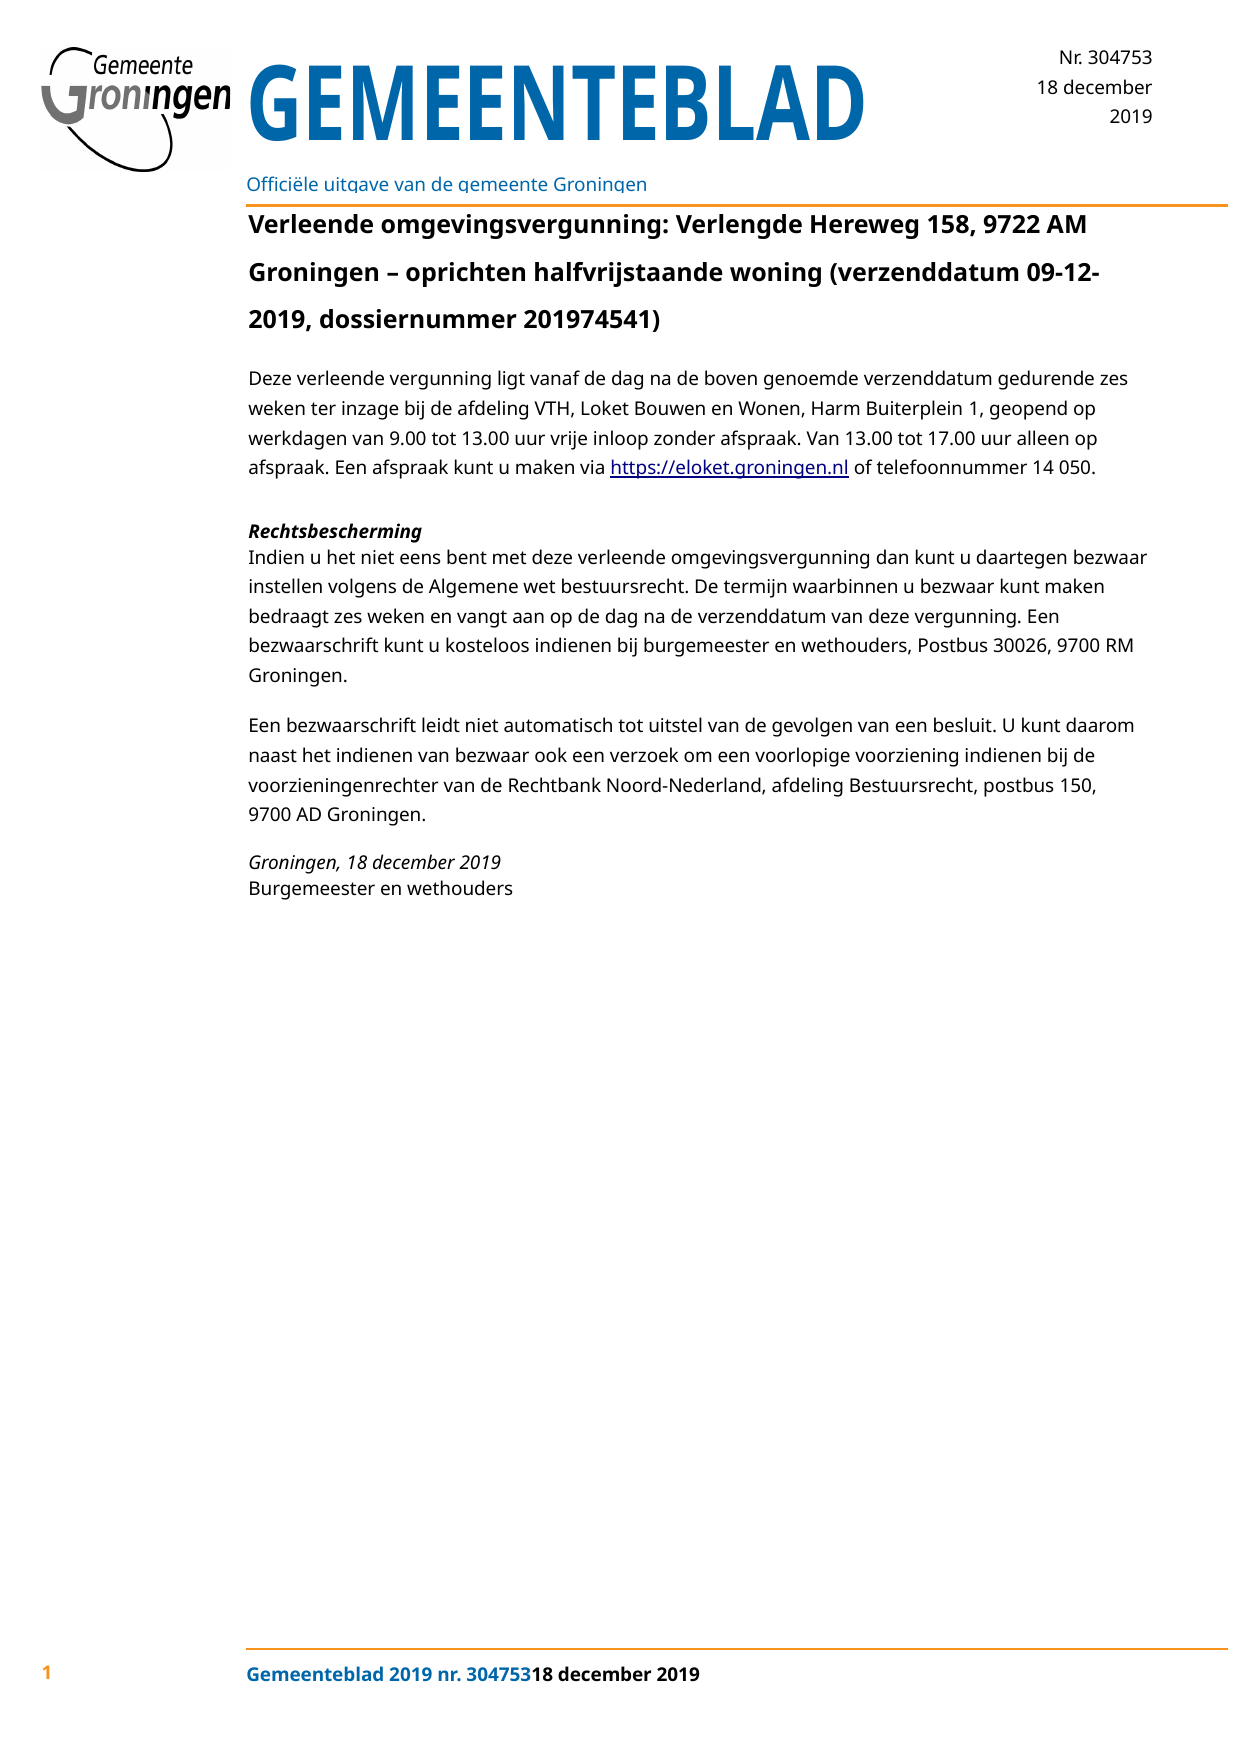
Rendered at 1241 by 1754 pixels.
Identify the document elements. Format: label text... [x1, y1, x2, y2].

picture [41, 47, 231, 172]
text Verleende omgevingsvergunning: Verlengde Hereweg 158, 9722 AM Groningen – oprichten halfvrijstaande woning (verzenddatum 09-12-2019, dossiernummer 201974541) [248, 207, 1152, 336]
text Groningen, 18 december 2019 [248, 849, 1152, 875]
text Een bezwaarschrift leidt niet automatisch tot uitstel van de gevolgen van een besluit. U kunt daarom naast het indienen van bezwaar ook een verzoek om een voorlopige voorziening indienen bij de voorzieningenrechter van de Rechtbank Noord-Nederland, afdeling Bestuursrecht, postbus 150, 9700 AD Groningen. [248, 713, 1152, 827]
text Burgemeester en wethouders [248, 875, 1152, 901]
text Rechtsbescherming [248, 518, 1152, 544]
text Deze verleende vergunning ligt vanaf de dag na de boven genoemde verzenddatum gedurende zes weken ter inzage bij de afdeling VTH, Loket Bouwen en Wonen, Harm Buiterplein 1, geopend op werkdagen van 9.00 tot 13.00 uur vrije inloop zonder afspraak. Van 13.00 tot 17.00 uur alleen op afspraak. Een afspraak kunt u maken via https://eloket.groningen.nl of telefoonnummer 14 050. [248, 366, 1152, 480]
text Indien u het niet eens bent met deze verleende omgevingsvergunning dan kunt u daartegen bezwaar instellen volgens de Algemene wet bestuursrecht. De termijn waarbinnen u bezwaar kunt maken bedraagt zes weken en vangt aan op de dag na de verzenddatum van deze vergunning. Een bezwaarschrift kunt u kosteloos indienen bij burgemeester en wethouders, Postbus 30026, 9700 RM Groningen. [248, 544, 1152, 688]
